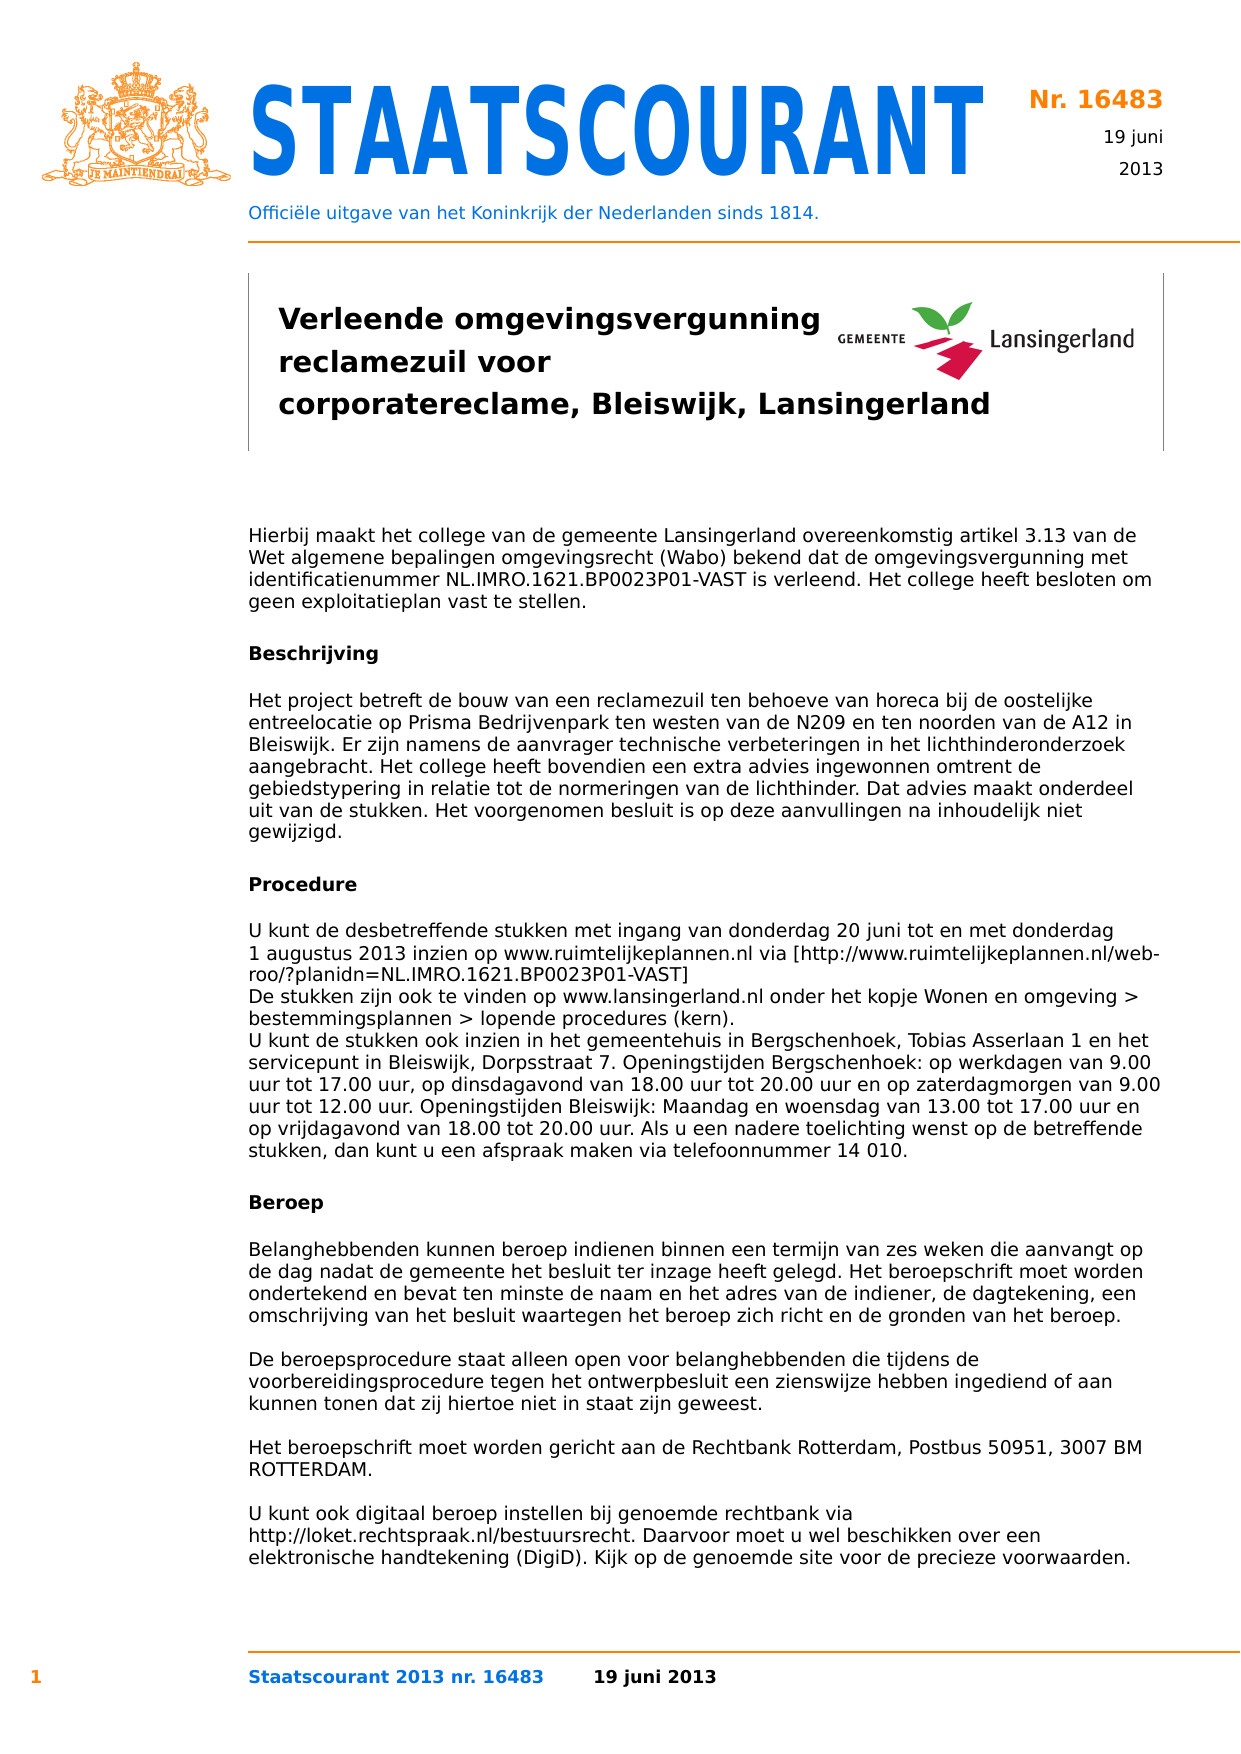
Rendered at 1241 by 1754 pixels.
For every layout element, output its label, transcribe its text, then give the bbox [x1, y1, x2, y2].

picture [41, 62, 231, 186]
subtitle Verleende omgevingsvergunning reclamezuil voor corporatereclame, Bleiswijk, Lansingerland [249, 273, 1163, 451]
subtitle Procedure [248, 873, 1163, 895]
text Hierbij maakt het college van de gemeente Lansingerland overeenkomstig artikel 3.13 van de Wet algemene bepalingen omgevingsrecht (Wabo) bekend dat de omgevingsvergunning met identificatienummer NL.IMRO.1621.BP0023P01-VAST is verleend. Het college heeft besloten om geen exploitatieplan vast te stellen. [248, 525, 1163, 613]
text Belanghebbenden kunnen beroep indienen binnen een termijn van zes weken die aanvangt op de dag nadat de gemeente het besluit ter inzage heeft gelegd. Het beroepschrift moet worden ondertekend en bevat ten minste de naam en het adres van de indiener, de dagtekening, een omschrijving van het besluit waartegen het beroep zich richt en de gronden van het beroep. [248, 1239, 1163, 1327]
picture [838, 302, 1134, 380]
text Het beroepschrift moet worden gericht aan de Rechtbank Rotterdam, Postbus 50951, 3007 BM ROTTERDAM. [248, 1437, 1163, 1481]
table_header Nr. 16483 [998, 62, 1240, 121]
text De stukken zijn ook te vinden op www.lansingerland.nl onder het kopje Wonen en omgeving > bestemmingsplannen > lopende procedures (kern). [248, 986, 1163, 1030]
table_cell 2013 [998, 153, 1240, 203]
text U kunt de desbetreffende stukken met ingang van donderdag 20 juni tot en met donderdag 1 augustus 2013 inzien op www.ruimtelijkeplannen.nl via [http://www.ruimtelijkeplannen.nl/web-roo/?planidn=NL.IMRO.1621.BP0023P01-VAST] [248, 920, 1163, 986]
subtitle Beroep [248, 1192, 1163, 1214]
text Het project betreft de bouw van een reclamezuil ten behoeve van horeca bij de oostelijke entreelocatie op Prisma Bedrijvenpark ten westen van de N209 en ten noorden van de A12 in Bleiswijk. Er zijn namens de aanvrager technische verbeteringen in het lichthinderonderzoek aangebracht. Het college heeft bovendien een extra advies ingewonnen omtrent de gebiedstypering in relatie tot de normeringen van de lichthinder. Dat advies maakt onderdeel uit van de stukken. Het voorgenomen besluit is op deze aanvullingen na inhoudelijk niet gewijzigd. [248, 689, 1163, 843]
table_header [25, 62, 248, 241]
text U kunt de stukken ook inzien in het gemeentehuis in Bergschenhoek, Tobias Asserlaan 1 en het servicepunt in Bleiswijk, Dorpsstraat 7. Openingstijden Bergschenhoek: op werkdagen van 9.00 uur tot 17.00 uur, op dinsdagavond van 18.00 uur tot 20.00 uur en op zaterdagmorgen van 9.00 uur tot 12.00 uur. Openingstijden Bleiswijk: Maandag en woensdag van 13.00 tot 17.00 uur en op vrijdagavond van 18.00 tot 20.00 uur. Als u een nadere toelichting wenst op de betreffende stukken, dan kunt u een afspraak maken via telefoonnummer 14 010. [248, 1030, 1163, 1162]
subtitle Beschrijving [248, 643, 1163, 664]
table_cell 19 juni [998, 121, 1240, 153]
text U kunt ook digitaal beroep instellen bij genoemde rechtbank via http://loket.rechtspraak.nl/bestuursrecht. Daarvoor moet u wel beschikken over een elektronische handtekening (DigiD). Kijk op de genoemde site voor de precieze voorwaarden. [248, 1503, 1163, 1568]
table_header STAATSCOURANT [248, 62, 998, 203]
text De beroepsprocedure staat alleen open voor belanghebbenden die tijdens de voorbereidingsprocedure tegen het ontwerpbesluit een zienswijze hebben ingediend of aan kunnen tonen dat zij hiertoe niet in staat zijn geweest. [248, 1349, 1163, 1415]
table_cell Officiële uitgave van het Koninkrijk der Nederlanden sinds 1814. [248, 203, 1240, 241]
